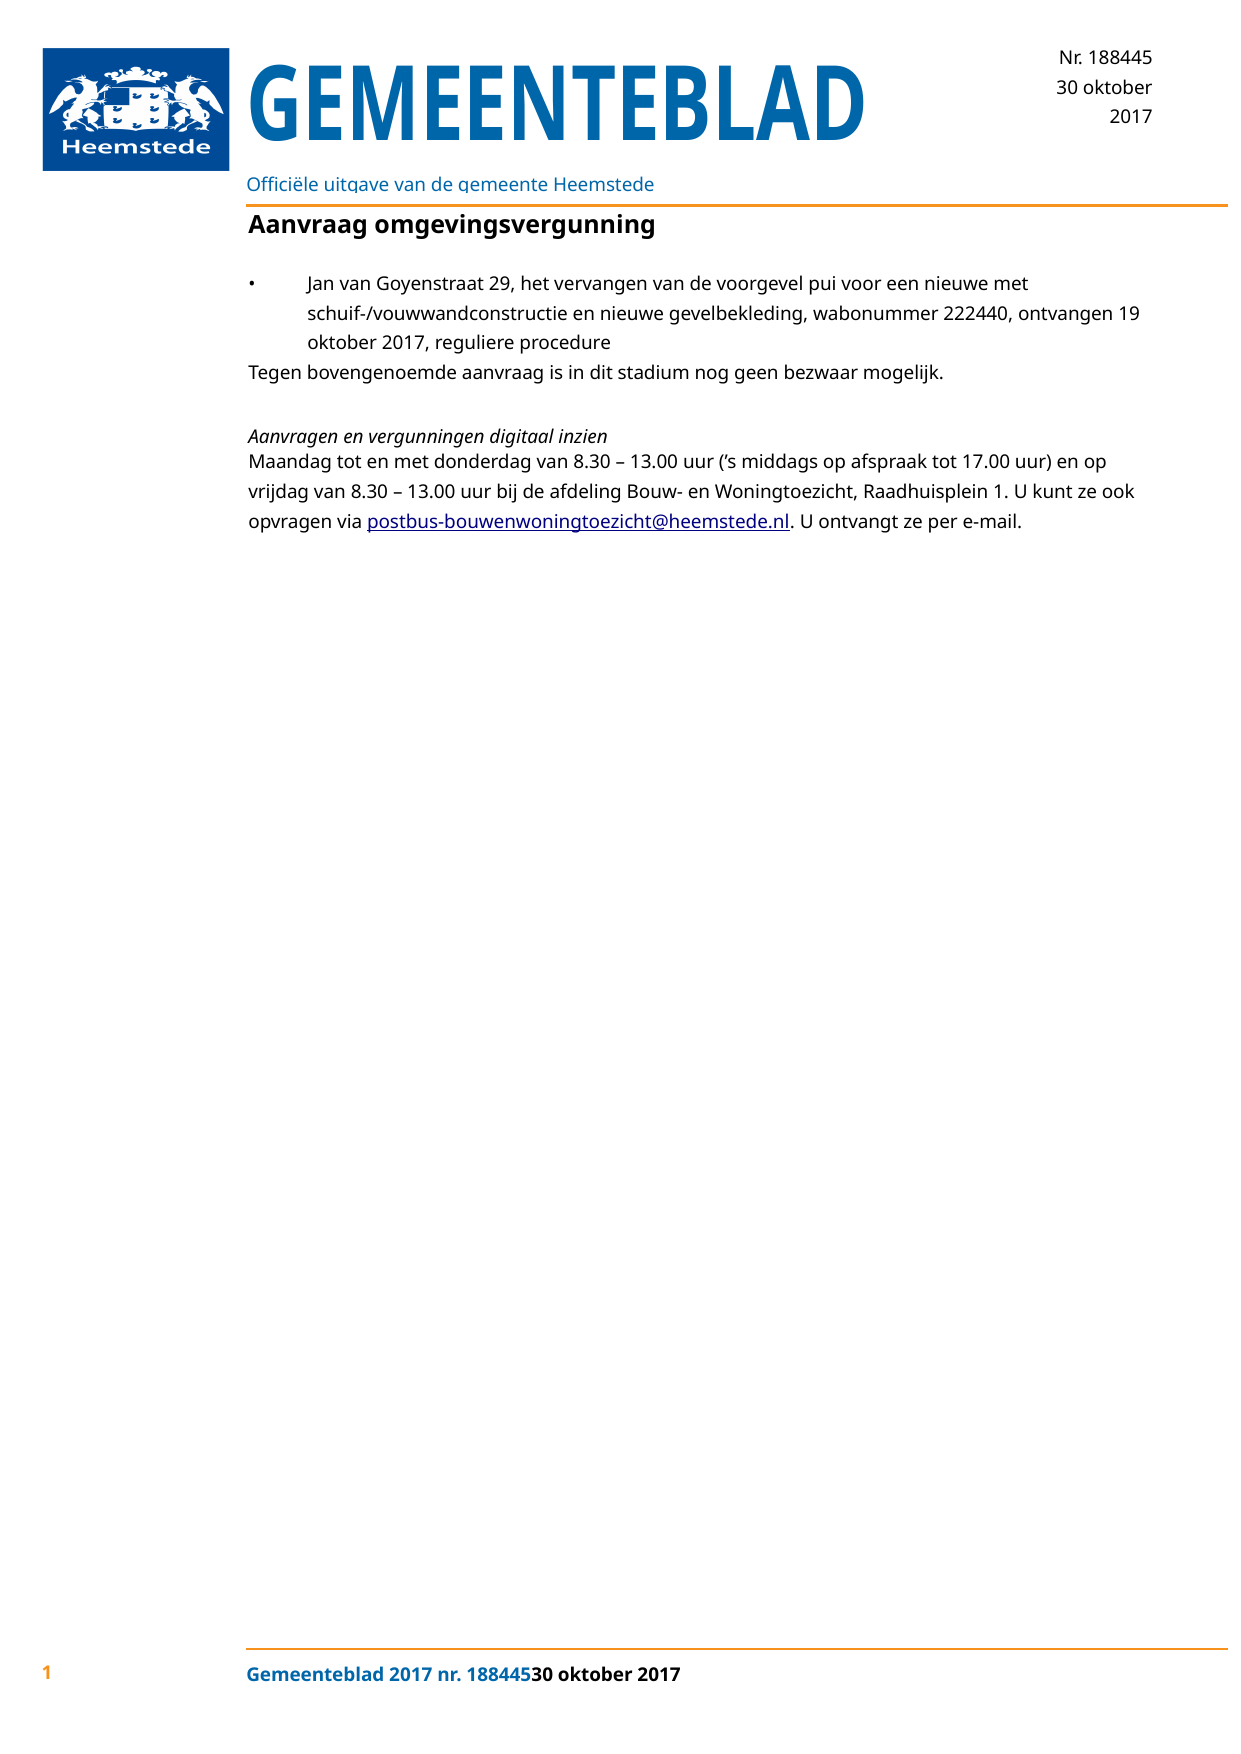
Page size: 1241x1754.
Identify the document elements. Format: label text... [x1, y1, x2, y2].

text Tegen bovengenoemde aanvraag is in dit stadium nog geen bezwaar mogelijk. [248, 359, 1152, 385]
text Maandag tot en met donderdag van 8.30 – 13.00 uur (’s middags op afspraak tot 17.00 uur) en op vrijdag van 8.30 – 13.00 uur bij de afdeling Bouw- en Woningtoezicht, Raadhuisplein 1. U kunt ze ook opvragen via postbus-bouwenwoningtoezicht@heemstede.nl. U ontvangt ze per e-mail. [248, 449, 1152, 534]
picture [41, 47, 231, 172]
text Aanvragen en vergunningen digitaal inzien [248, 423, 1152, 449]
text Aanvraag omgevingsvergunning [248, 207, 1152, 241]
list Jan van Goyenstraat 29, het vervangen van de voorgevel pui voor een nieuwe met schuif-/vouwwandconstructie en nieuwe gevelbekleding, wabonummer 222440, ontvangen 19 oktober 2017, reguliere procedure [248, 270, 1152, 355]
